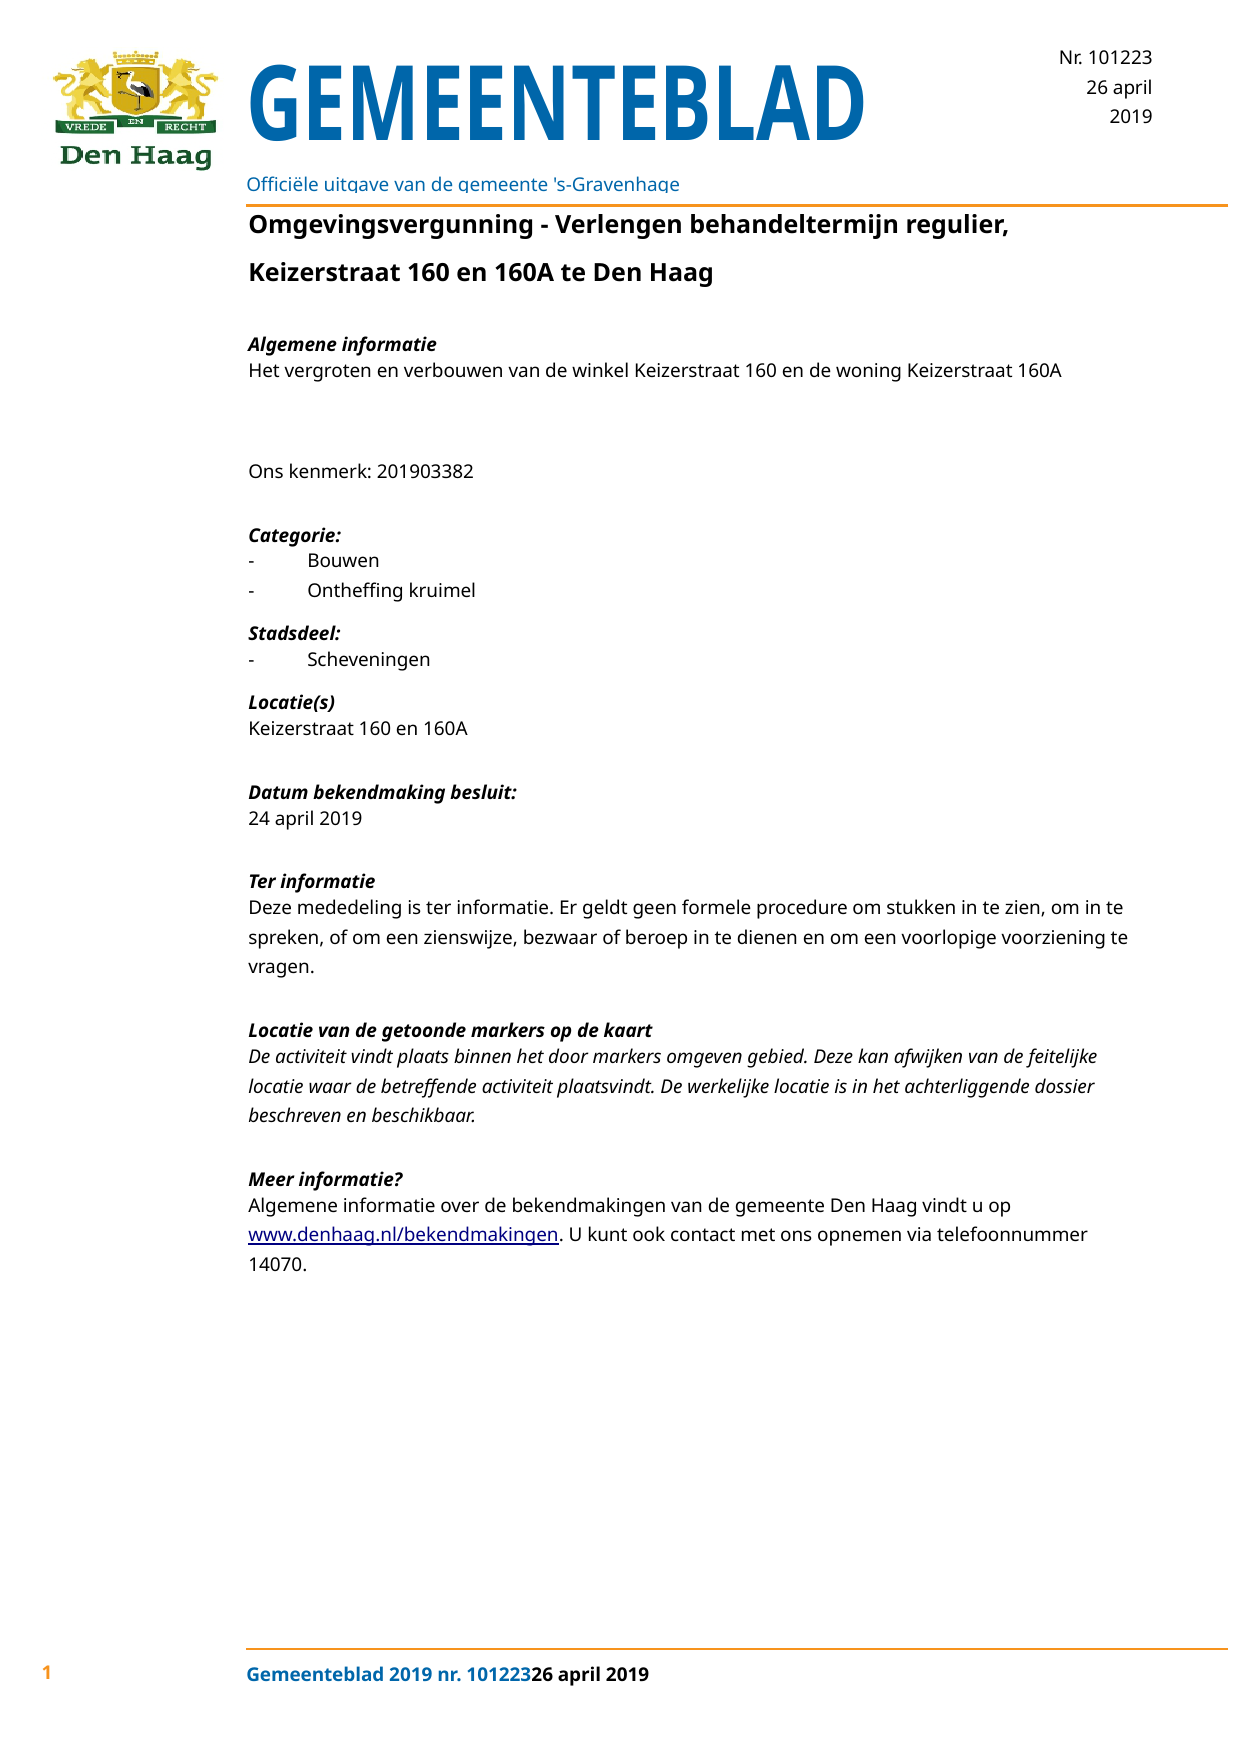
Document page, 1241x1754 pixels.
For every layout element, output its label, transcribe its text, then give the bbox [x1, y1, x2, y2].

text Keizerstraat 160 en 160A [248, 715, 1152, 741]
text Meer informatie? [248, 1166, 1152, 1192]
list Bouwen [248, 548, 1152, 573]
text Algemene informatie [248, 331, 1152, 357]
picture [41, 47, 231, 172]
text Datum bekendmaking besluit: [248, 779, 1152, 805]
text De activiteit vindt plaats binnen het door markers omgeven gebied. Deze kan afwijken van de feitelijke locatie waar de betreffende activiteit plaatsvindt. De werkelijke locatie is in het achterliggende dossier beschreven en beschikbaar. [248, 1043, 1152, 1128]
list Ontheffing kruimel [248, 577, 1152, 603]
text Stadsdeel: [248, 620, 1152, 646]
text Algemene informatie over de bekendmakingen van de gemeente Den Haag vindt u op www.denhaag.nl/bekendmakingen. U kunt ook contact met ons opnemen via telefoonnummer 14070. [248, 1192, 1152, 1277]
text Ter informatie [248, 869, 1152, 894]
text Deze mededeling is ter informatie. Er geldt geen formele procedure om stukken in te zien, om in te spreken, of om een zienswijze, bezwaar of beroep in te dienen en om een voorlopige voorziening te vragen. [248, 894, 1152, 979]
text Categorie: [248, 522, 1152, 548]
text Het vergroten en verbouwen van de winkel Keizerstraat 160 en de woning Keizerstraat 160A [248, 357, 1152, 383]
text Omgevingsvergunning - Verlengen behandeltermijn regulier, Keizerstraat 160 en 160A te Den Haag [248, 207, 1152, 288]
list Scheveningen [248, 646, 1152, 672]
text Locatie(s) [248, 689, 1152, 715]
text Ons kenmerk: 201903382 [248, 458, 1152, 484]
text 24 april 2019 [248, 805, 1152, 830]
text Locatie van de getoonde markers op de kaart [248, 1017, 1152, 1043]
